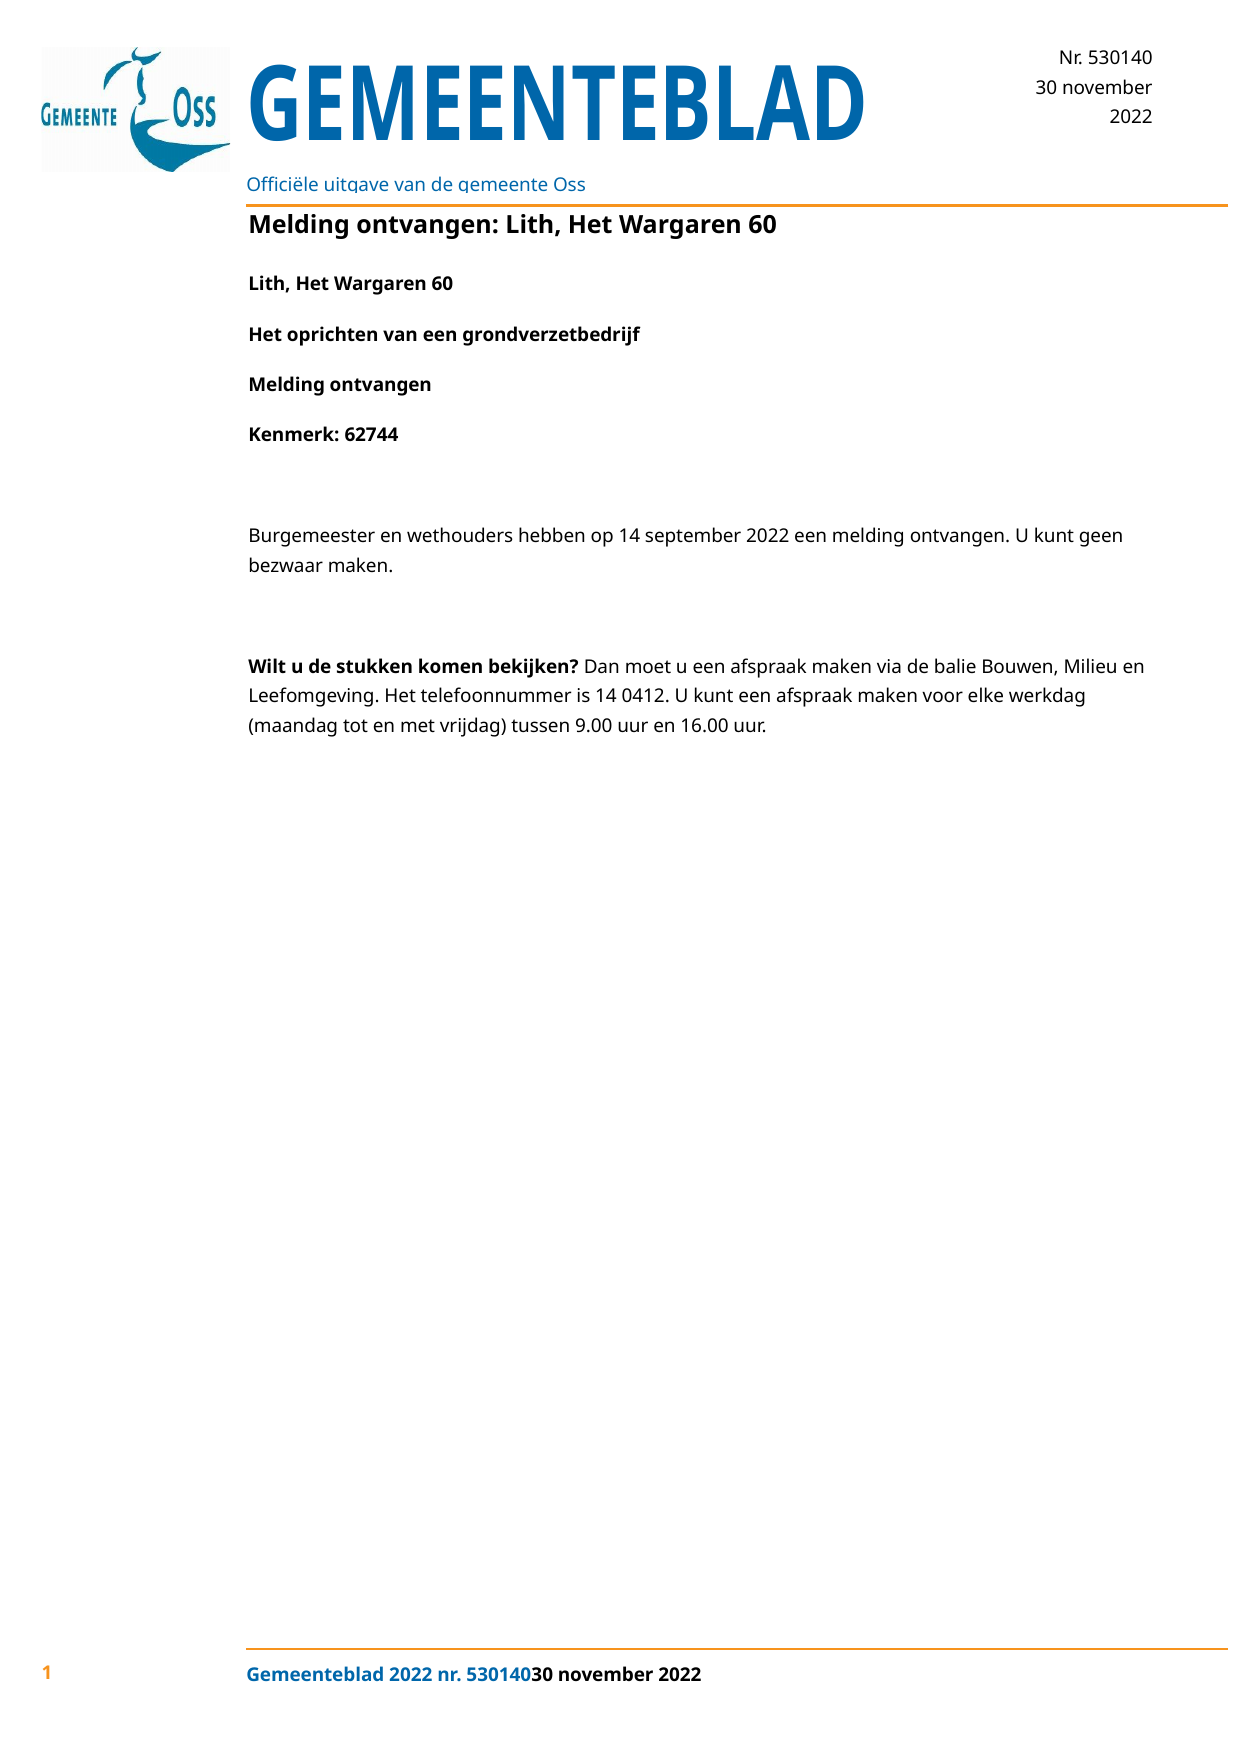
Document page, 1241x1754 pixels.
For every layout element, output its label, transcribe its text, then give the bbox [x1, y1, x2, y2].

text Wilt u de stukken komen bekijken? Dan moet u een afspraak maken via de balie Bouwen, Milieu en Leefomgeving. Het telefoonnummer is 14 0412. U kunt een afspraak maken voor elke werkdag (maandag tot en met vrijdag) tussen 9.00 uur en 16.00 uur. [248, 653, 1152, 738]
text Melding ontvangen: Lith, Het Wargaren 60 [248, 207, 1152, 241]
text Het oprichten van een grondverzetbedrijf [248, 321, 1152, 346]
text Burgemeester en wethouders hebben op 14 september 2022 een melding ontvangen. U kunt geen bezwaar maken. [248, 522, 1152, 578]
text Melding ontvangen [248, 371, 1152, 397]
picture [41, 47, 231, 172]
text Kenmerk: 62744 [248, 422, 1152, 447]
text Lith, Het Wargaren 60 [248, 270, 1152, 296]
